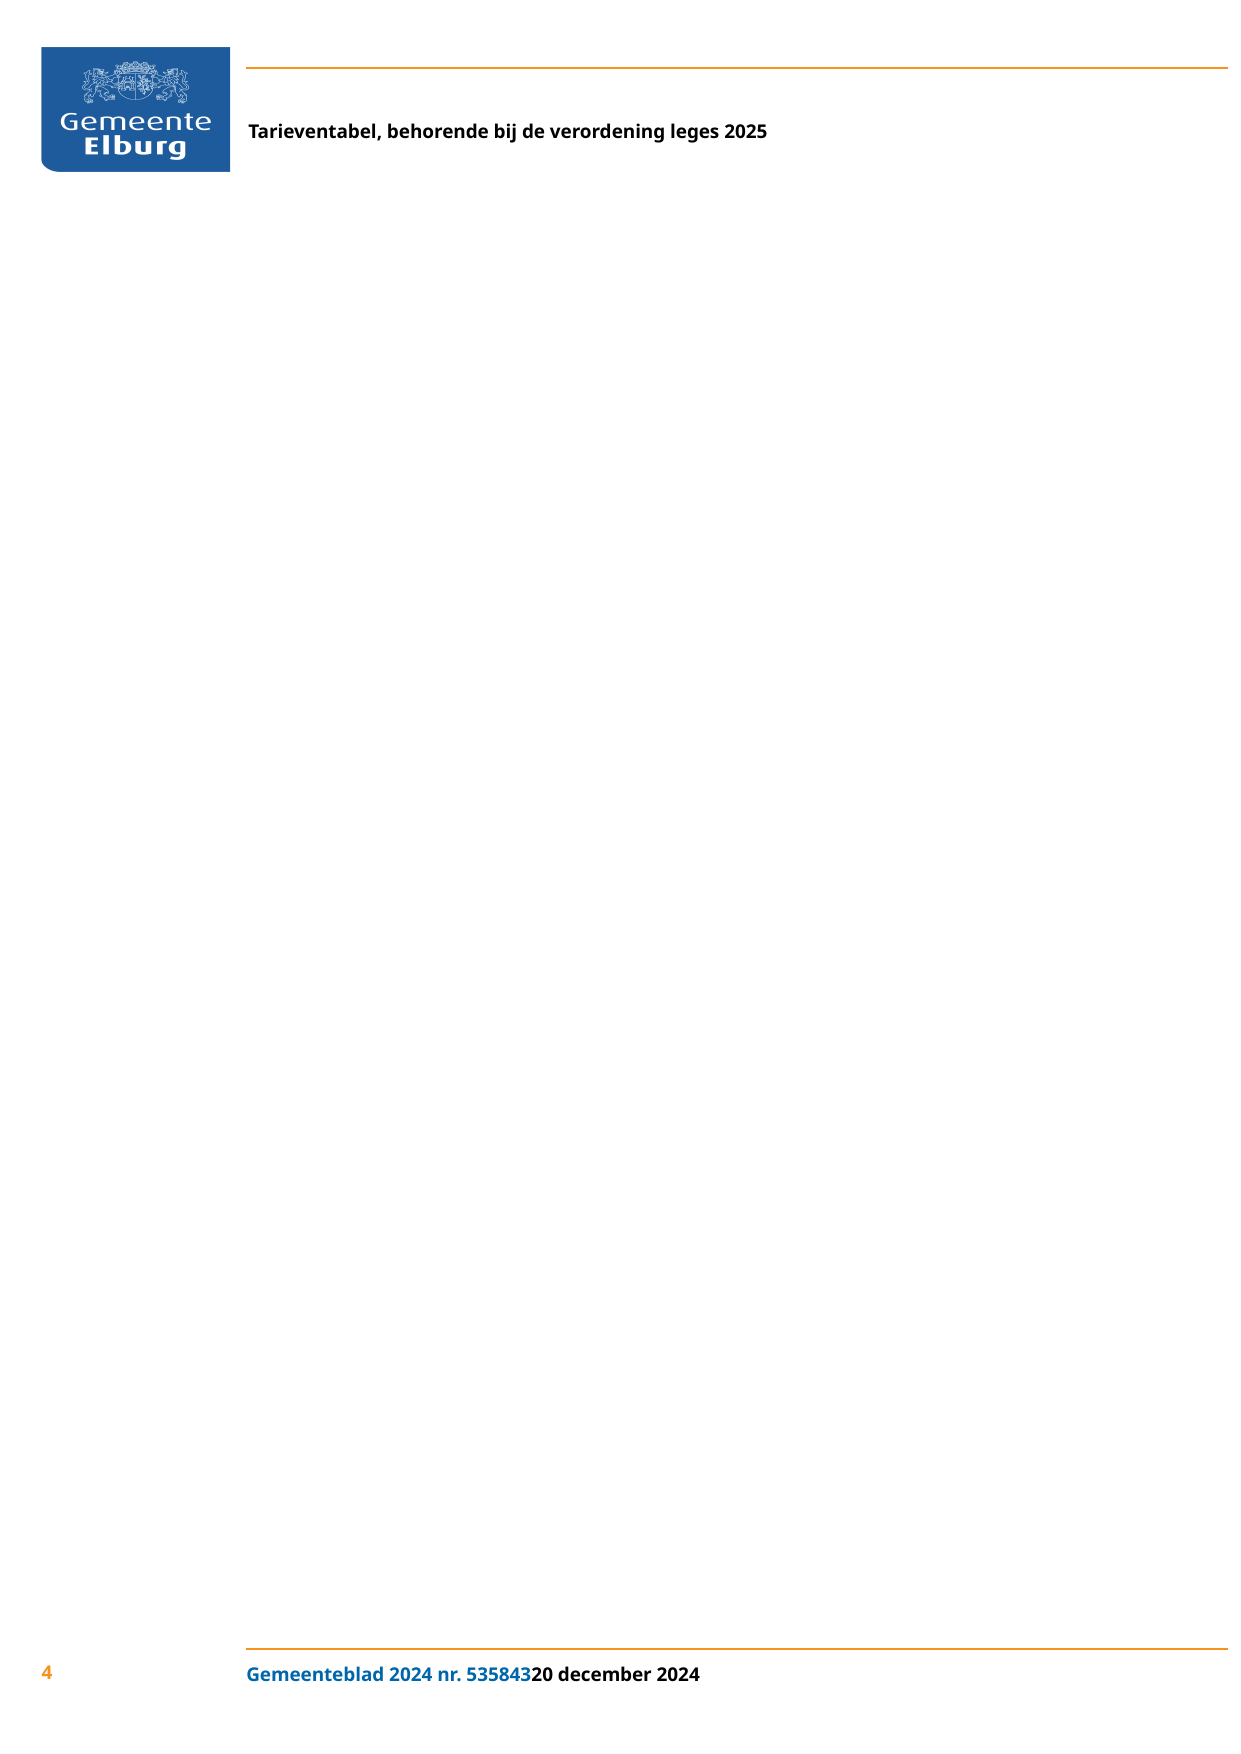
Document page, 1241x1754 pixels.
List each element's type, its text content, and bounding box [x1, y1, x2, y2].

picture [41, 47, 231, 172]
text Tarieventabel, behorende bij de verordening leges 2025 [248, 116, 1152, 144]
